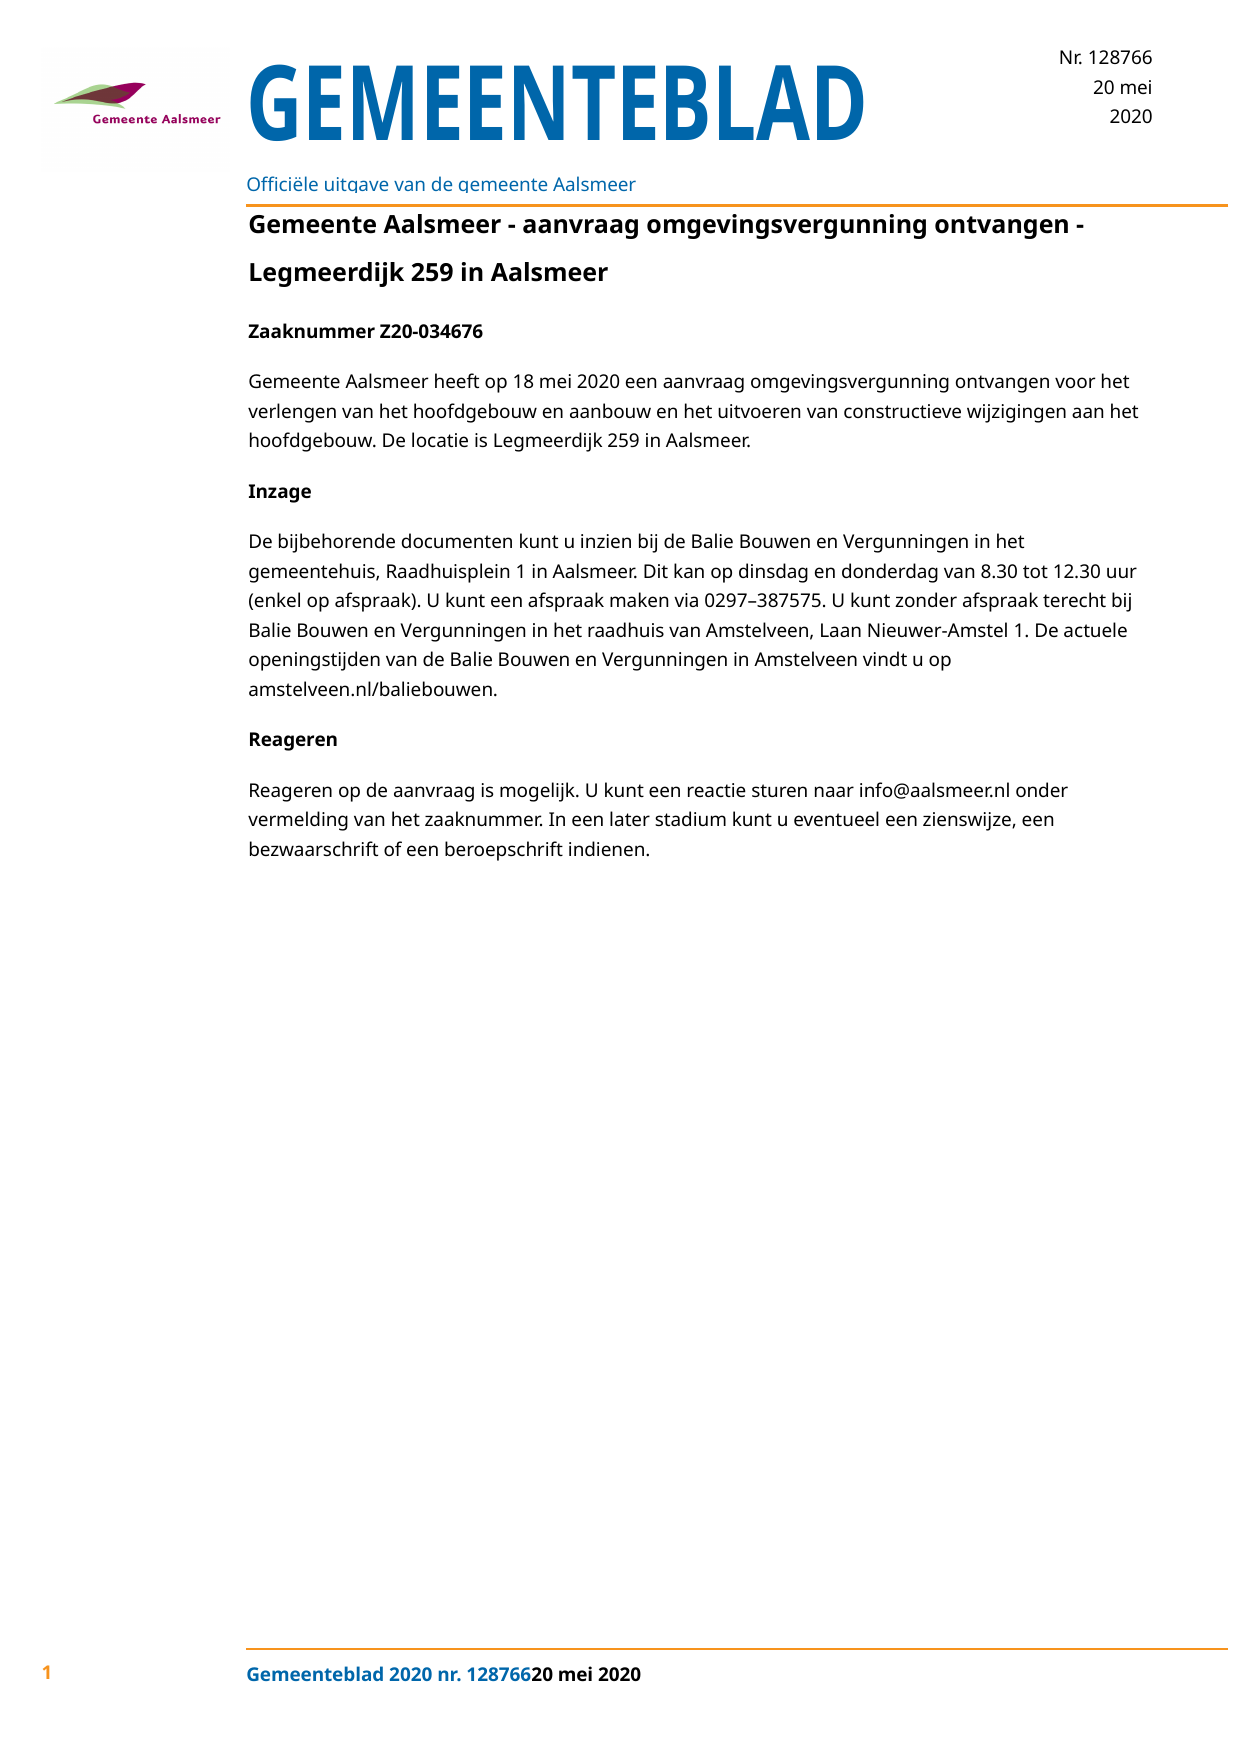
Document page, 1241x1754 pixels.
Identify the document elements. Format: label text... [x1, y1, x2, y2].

text Zaaknummer Z20-034676 [248, 318, 1152, 344]
text Reageren op de aanvraag is mogelijk. U kunt een reactie sturen naar info@aalsmeer.nl onder vermelding van het zaaknummer. In een later stadium kunt u eventueel een zienswijze, een bezwaarschrift of een beroepschrift indienen. [248, 777, 1152, 862]
text De bijbehorende documenten kunt u inzien bij de Balie Bouwen en Vergunningen in het gemeentehuis, Raadhuisplein 1 in Aalsmeer. Dit kan op dinsdag en donderdag van 8.30 tot 12.30 uur (enkel op afspraak). U kunt een afspraak maken via 0297–387575. U kunt zonder afspraak terecht bij Balie Bouwen en Vergunningen in het raadhuis van Amstelveen, Laan Nieuwer-Amstel 1. De actuele openingstijden van de Balie Bouwen en Vergunningen in Amstelveen vindt u op amstelveen.nl/baliebouwen. [248, 528, 1152, 702]
text Gemeente Aalsmeer - aanvraag omgevingsvergunning ontvangen - Legmeerdijk 259 in Aalsmeer [248, 207, 1152, 288]
text Reageren [248, 727, 1152, 752]
picture [41, 47, 231, 172]
text Inzage [248, 478, 1152, 504]
text Gemeente Aalsmeer heeft op 18 mei 2020 een aanvraag omgevingsvergunning ontvangen voor het verlengen van het hoofdgebouw en aanbouw en het uitvoeren van constructieve wijzigingen aan het hoofdgebouw. De locatie is Legmeerdijk 259 in Aalsmeer. [248, 368, 1152, 453]
